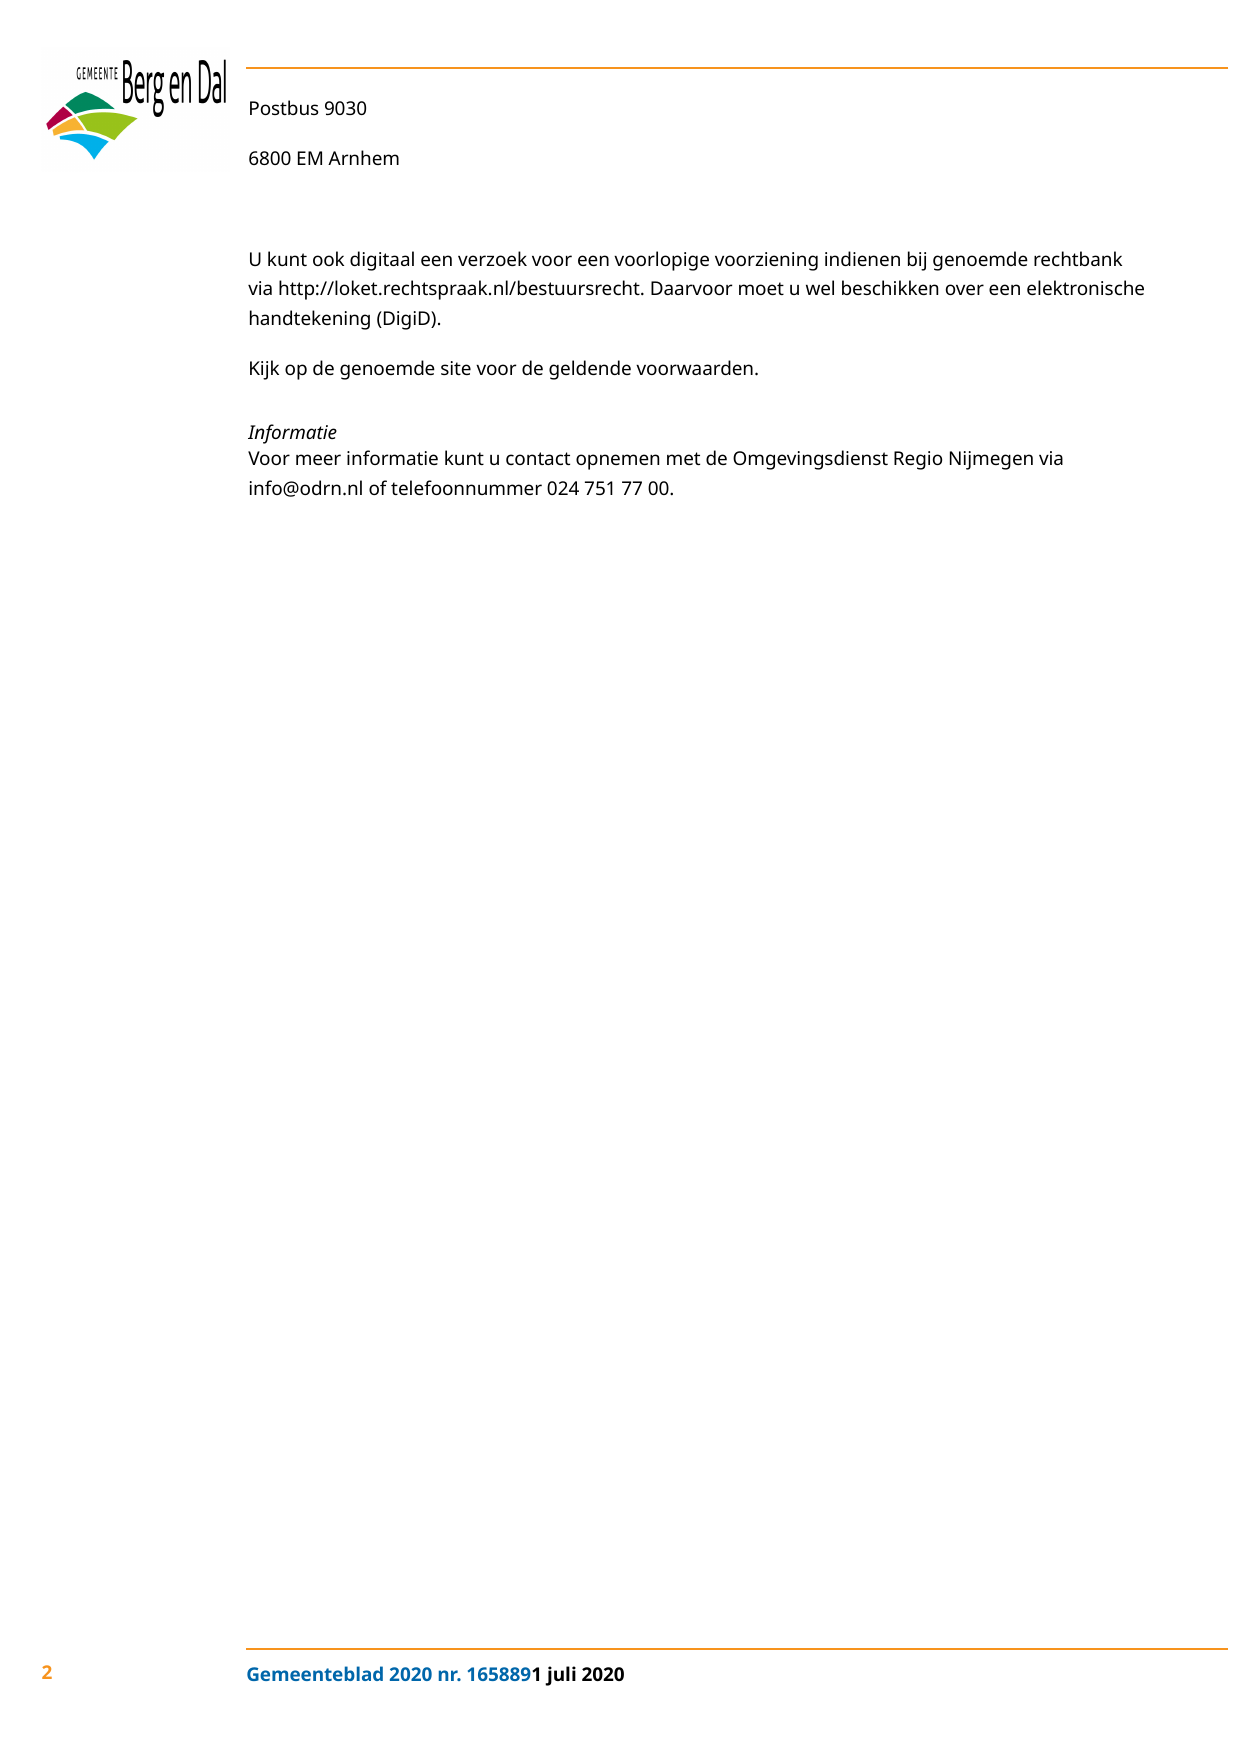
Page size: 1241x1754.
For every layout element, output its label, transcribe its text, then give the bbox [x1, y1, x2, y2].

picture [41, 47, 231, 172]
text 6800 EM Arnhem [248, 145, 1152, 171]
text Postbus 9030 [248, 95, 1152, 121]
text Informatie [248, 419, 1152, 445]
text Voor meer informatie kunt u contact opnemen met de Omgevingsdienst Regio Nijmegen via info@odrn.nl of telefoonnummer 024 751 77 00. [248, 445, 1152, 501]
text U kunt ook digitaal een verzoek voor een voorlopige voorziening indienen bij genoemde rechtbank via http://loket.rechtspraak.nl/bestuursrecht. Daarvoor moet u wel beschikken over een elektronische handtekening (DigiD). [248, 246, 1152, 331]
text Kijk op de genoemde site voor de geldende voorwaarden. [248, 356, 1152, 381]
